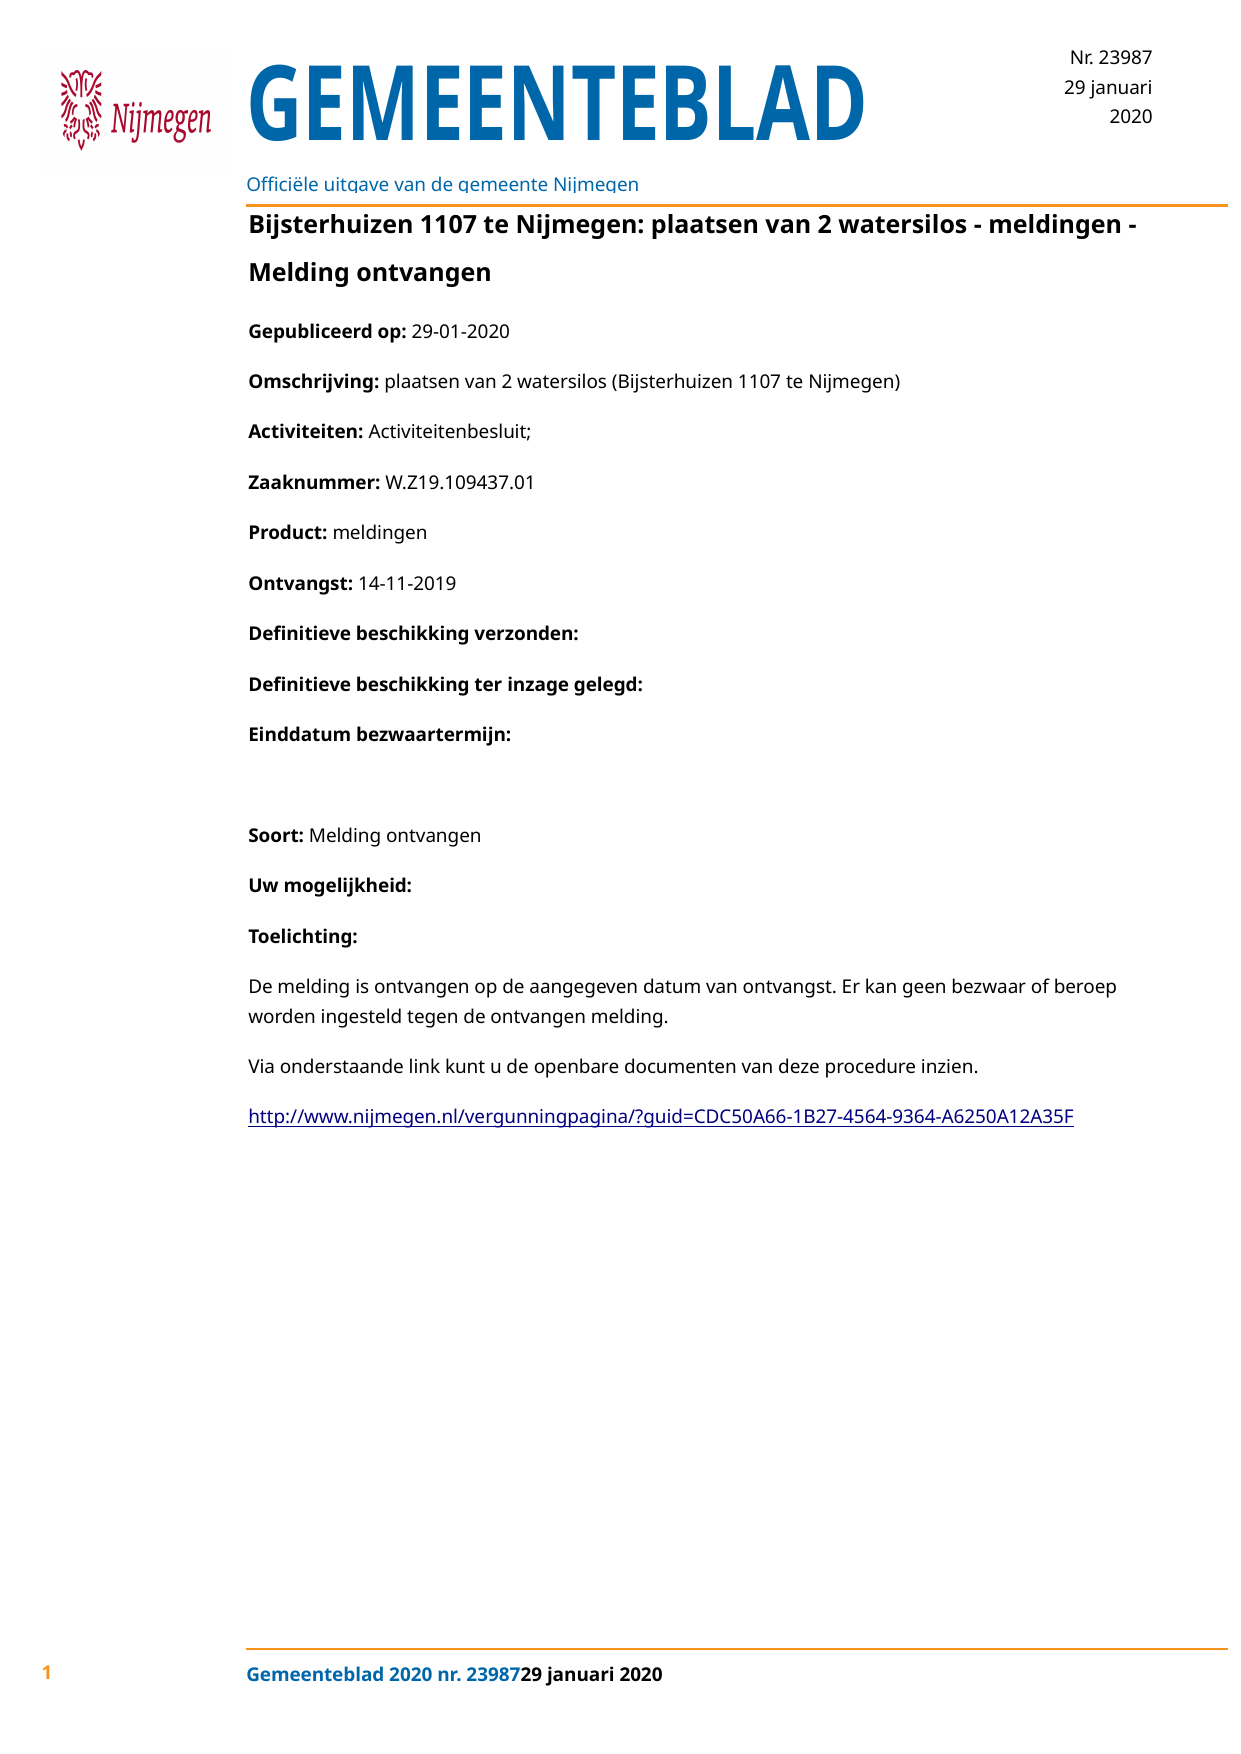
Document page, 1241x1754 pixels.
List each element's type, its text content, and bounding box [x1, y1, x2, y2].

text Uw mogelijkheid: [248, 872, 1152, 898]
text Toelichting: [248, 923, 1152, 949]
text Ontvangst: 14-11-2019 [248, 570, 1152, 596]
text Bijsterhuizen 1107 te Nijmegen: plaatsen van 2 watersilos - meldingen - Melding ontvangen [248, 207, 1152, 288]
text Einddatum bezwaartermijn: [248, 721, 1152, 747]
text Gepubliceerd op: 29-01-2020 [248, 318, 1152, 344]
text Definitieve beschikking ter inzage gelegd: [248, 671, 1152, 697]
text Omschrijving: plaatsen van 2 watersilos (Bijsterhuizen 1107 te Nijmegen) [248, 368, 1152, 394]
text Activiteiten: Activiteitenbesluit; [248, 419, 1152, 444]
text Via onderstaande link kunt u de openbare documenten van deze procedure inzien. [248, 1053, 1152, 1079]
text http://www.nijmegen.nl/vergunningpagina/?guid=CDC50A66-1B27-4564-9364-A6250A12A35F [248, 1104, 1152, 1129]
text Zaaknummer: W.Z19.109437.01 [248, 469, 1152, 495]
text Product: meldingen [248, 519, 1152, 545]
text Soort: Melding ontvangen [248, 822, 1152, 848]
text Definitieve beschikking verzonden: [248, 620, 1152, 646]
text De melding is ontvangen op de aangegeven datum van ontvangst. Er kan geen bezwaar of beroep worden ingesteld tegen de ontvangen melding. [248, 973, 1152, 1029]
picture [41, 47, 231, 172]
